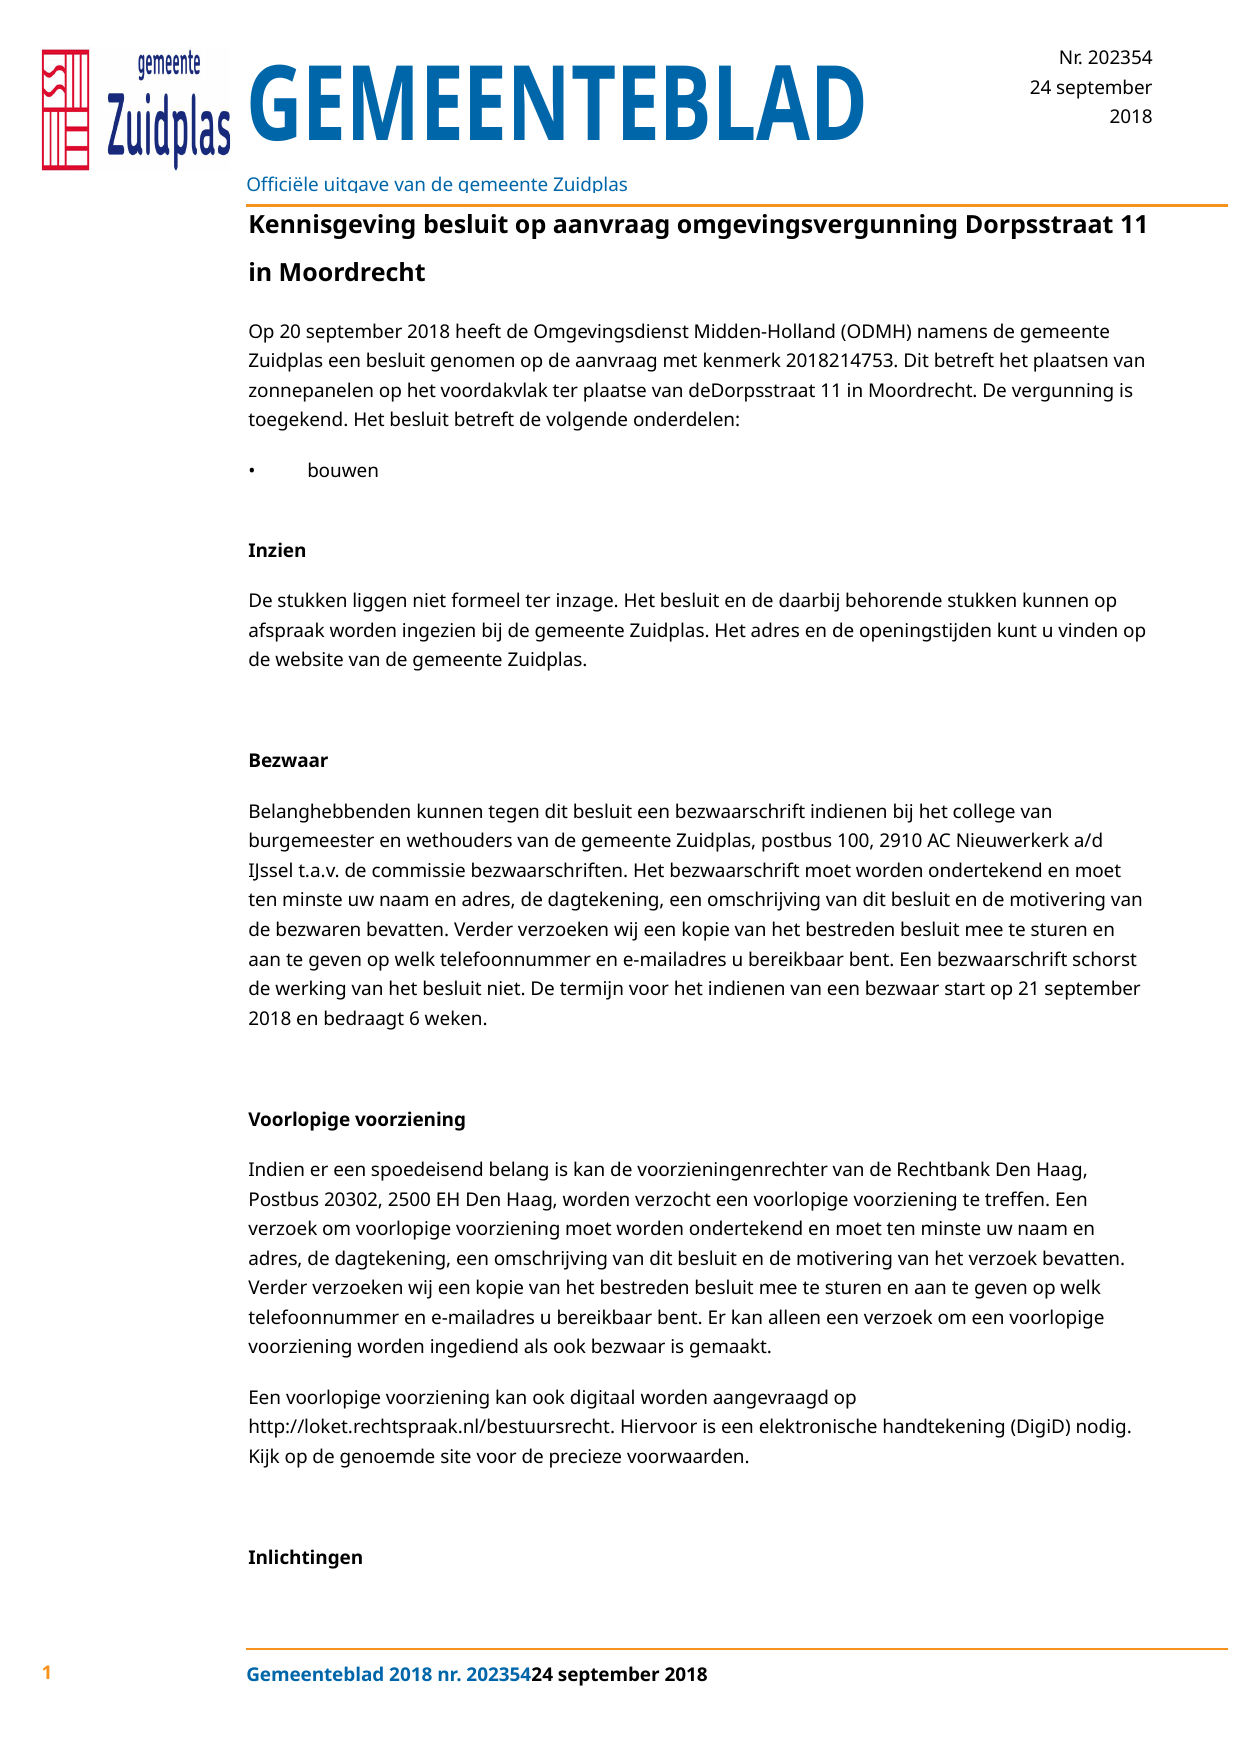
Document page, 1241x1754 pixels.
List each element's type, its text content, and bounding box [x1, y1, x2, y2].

text Voorlopige voorziening [248, 1106, 1152, 1132]
list bouwen [248, 457, 1152, 483]
text Een voorlopige voorziening kan ook digitaal worden aangevraagd op http://loket.rechtspraak.nl/bestuursrecht. Hiervoor is een elektronische handtekening (DigiD) nodig. Kijk op de genoemde site voor de precieze voorwaarden. [248, 1384, 1152, 1469]
text Kennisgeving besluit op aanvraag omgevingsvergunning Dorpsstraat 11 in Moordrecht [248, 207, 1152, 288]
text Belanghebbenden kunnen tegen dit besluit een bezwaarschrift indienen bij het college van burgemeester en wethouders van de gemeente Zuidplas, postbus 100, 2910 AC Nieuwerkerk a/d IJssel t.a.v. de commissie bezwaarschriften. Het bezwaarschrift moet worden ondertekend en moet ten minste uw naam en adres, de dagtekening, een omschrijving van dit besluit en de motivering van de bezwaren bevatten. Verder verzoeken wij een kopie van het bestreden besluit mee te sturen en aan te geven op welk telefoonnummer en e-mailadres u bereikbaar bent. Een bezwaarschrift schorst de werking van het besluit niet. De termijn voor het indienen van een bezwaar start op 21 september 2018 en bedraagt 6 weken. [248, 798, 1152, 1031]
text Bezwaar [248, 747, 1152, 773]
picture [41, 47, 231, 172]
text Op 20 september 2018 heeft de Omgevingsdienst Midden-Holland (ODMH) namens de gemeente Zuidplas een besluit genomen op de aanvraag met kenmerk 2018214753. Dit betreft het plaatsen van zonnepanelen op het voordakvlak ter plaatse van deDorpsstraat 11 in Moordrecht. De vergunning is toegekend. Het besluit betreft de volgende onderdelen: [248, 318, 1152, 432]
text Inzien [248, 537, 1152, 563]
text Indien er een spoedeisend belang is kan de voorzieningenrechter van de Rechtbank Den Haag, Postbus 20302, 2500 EH Den Haag, worden verzocht een voorlopige voorziening te treffen. Een verzoek om voorlopige voorziening moet worden ondertekend en moet ten minste uw naam en adres, de dagtekening, een omschrijving van dit besluit en de motivering van het verzoek bevatten. Verder verzoeken wij een kopie van het bestreden besluit mee te sturen en aan te geven op welk telefoonnummer en e-mailadres u bereikbaar bent. Er kan alleen een verzoek om een voorlopige voorziening worden ingediend als ook bezwaar is gemaakt. [248, 1156, 1152, 1359]
text De stukken liggen niet formeel ter inzage. Het besluit en de daarbij behorende stukken kunnen op afspraak worden ingezien bij de gemeente Zuidplas. Het adres en de openingstijden kunt u vinden op de website van de gemeente Zuidplas. [248, 587, 1152, 672]
text Inlichtingen [248, 1544, 1152, 1570]
